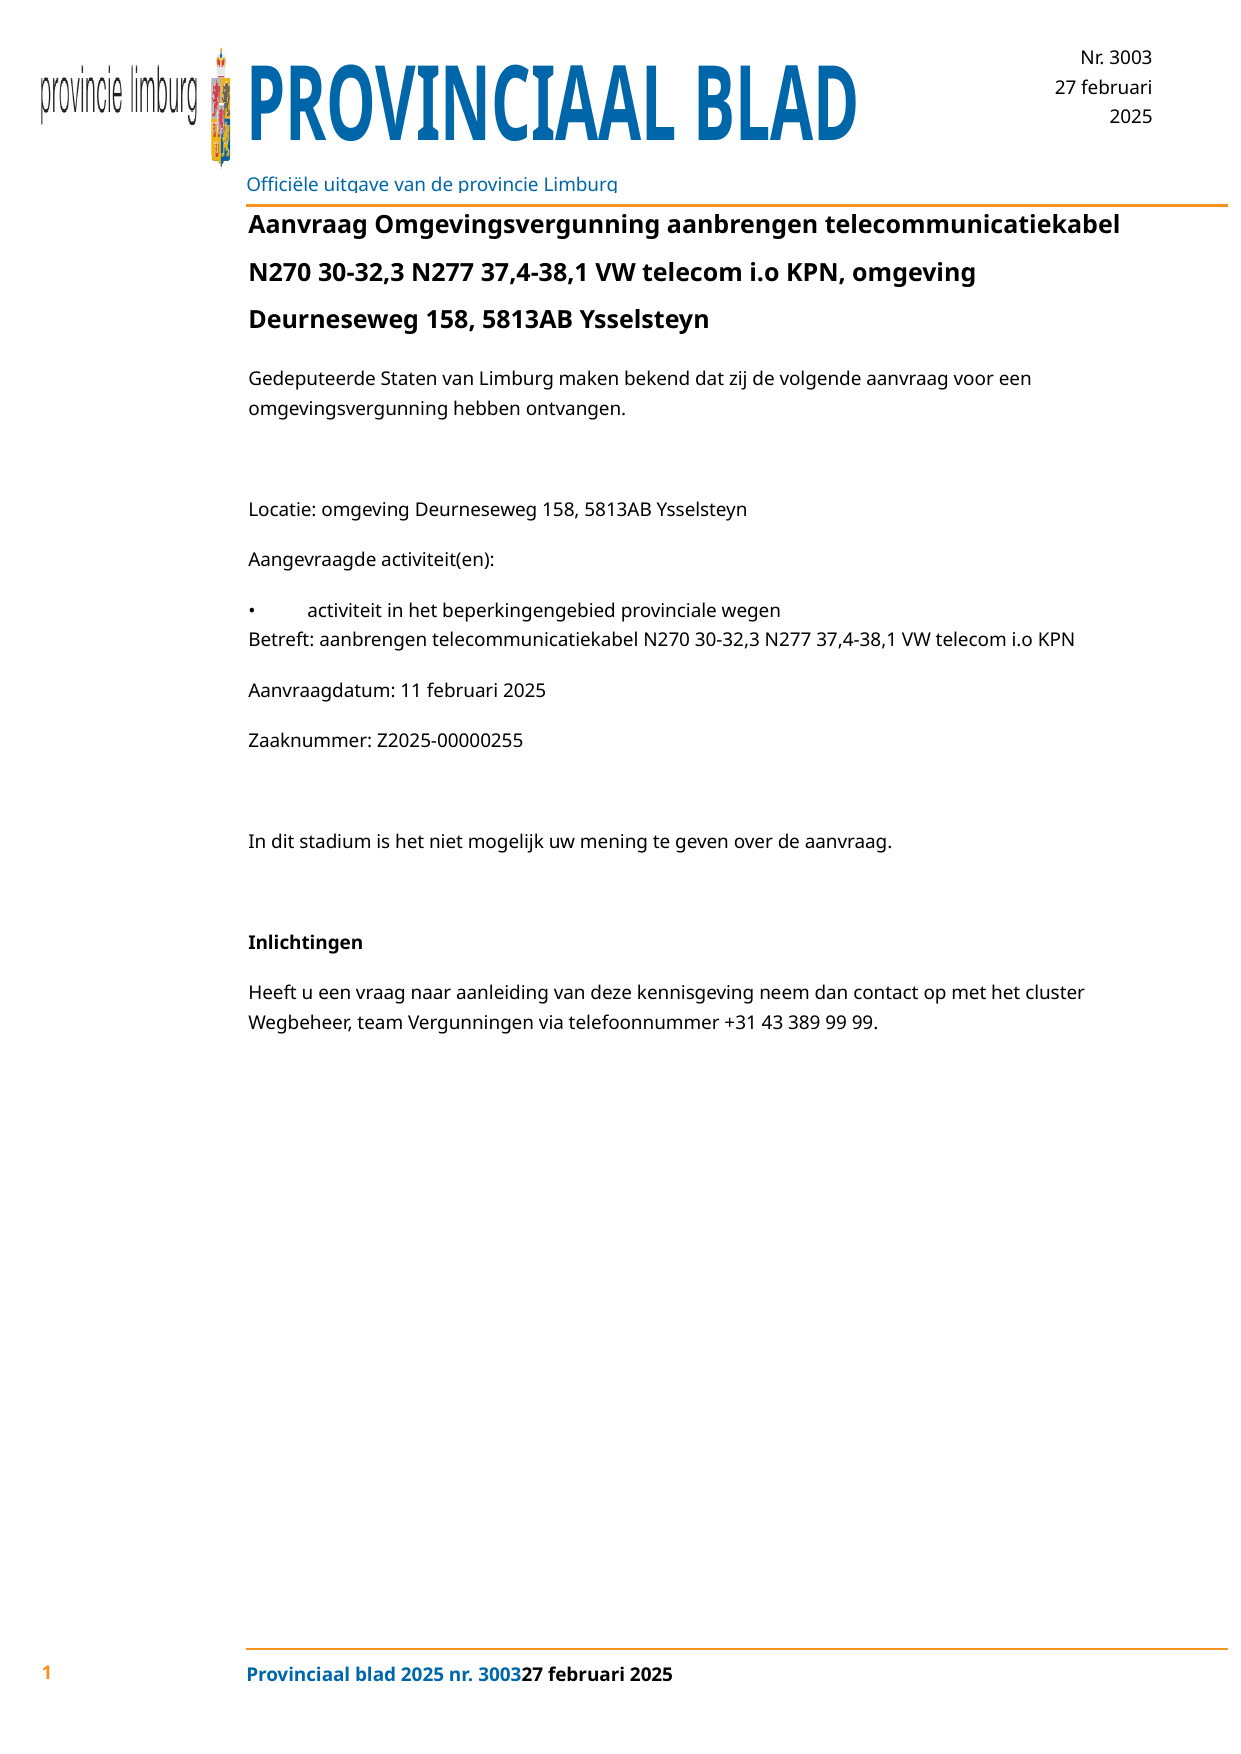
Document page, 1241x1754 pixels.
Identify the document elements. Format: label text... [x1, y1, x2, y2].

list activiteit in het beperkingengebied provinciale wegen [248, 597, 1152, 622]
text Zaaknummer: Z2025-00000255 [248, 727, 1152, 753]
text Heeft u een vraag naar aanleiding van deze kennisgeving neem dan contact op met het cluster Wegbeheer, team Vergunningen via telefoonnummer +31 43 389 99 99. [248, 979, 1152, 1034]
text Inlichtingen [248, 929, 1152, 954]
text Gedeputeerde Staten van Limburg maken bekend dat zij de volgende aanvraag voor een omgevingsvergunning hebben ontvangen. [248, 366, 1152, 421]
text Betreft: aanbrengen telecommunicatiekabel N270 30-32,3 N277 37,4-38,1 VW telecom i.o KPN [248, 626, 1152, 652]
text Aanvraagdatum: 11 februari 2025 [248, 677, 1152, 702]
text Aanvraag Omgevingsvergunning aanbrengen telecommunicatiekabel N270 30-32,3 N277 37,4-38,1 VW telecom i.o KPN, omgeving Deurneseweg 158, 5813AB Ysselsteyn [248, 207, 1152, 336]
picture [41, 47, 231, 172]
text In dit stadium is het niet mogelijk uw mening te geven over de aanvraag. [248, 828, 1152, 854]
text Aangevraagde activiteit(en): [248, 546, 1152, 572]
text Locatie: omgeving Deurneseweg 158, 5813AB Ysselsteyn [248, 496, 1152, 522]
